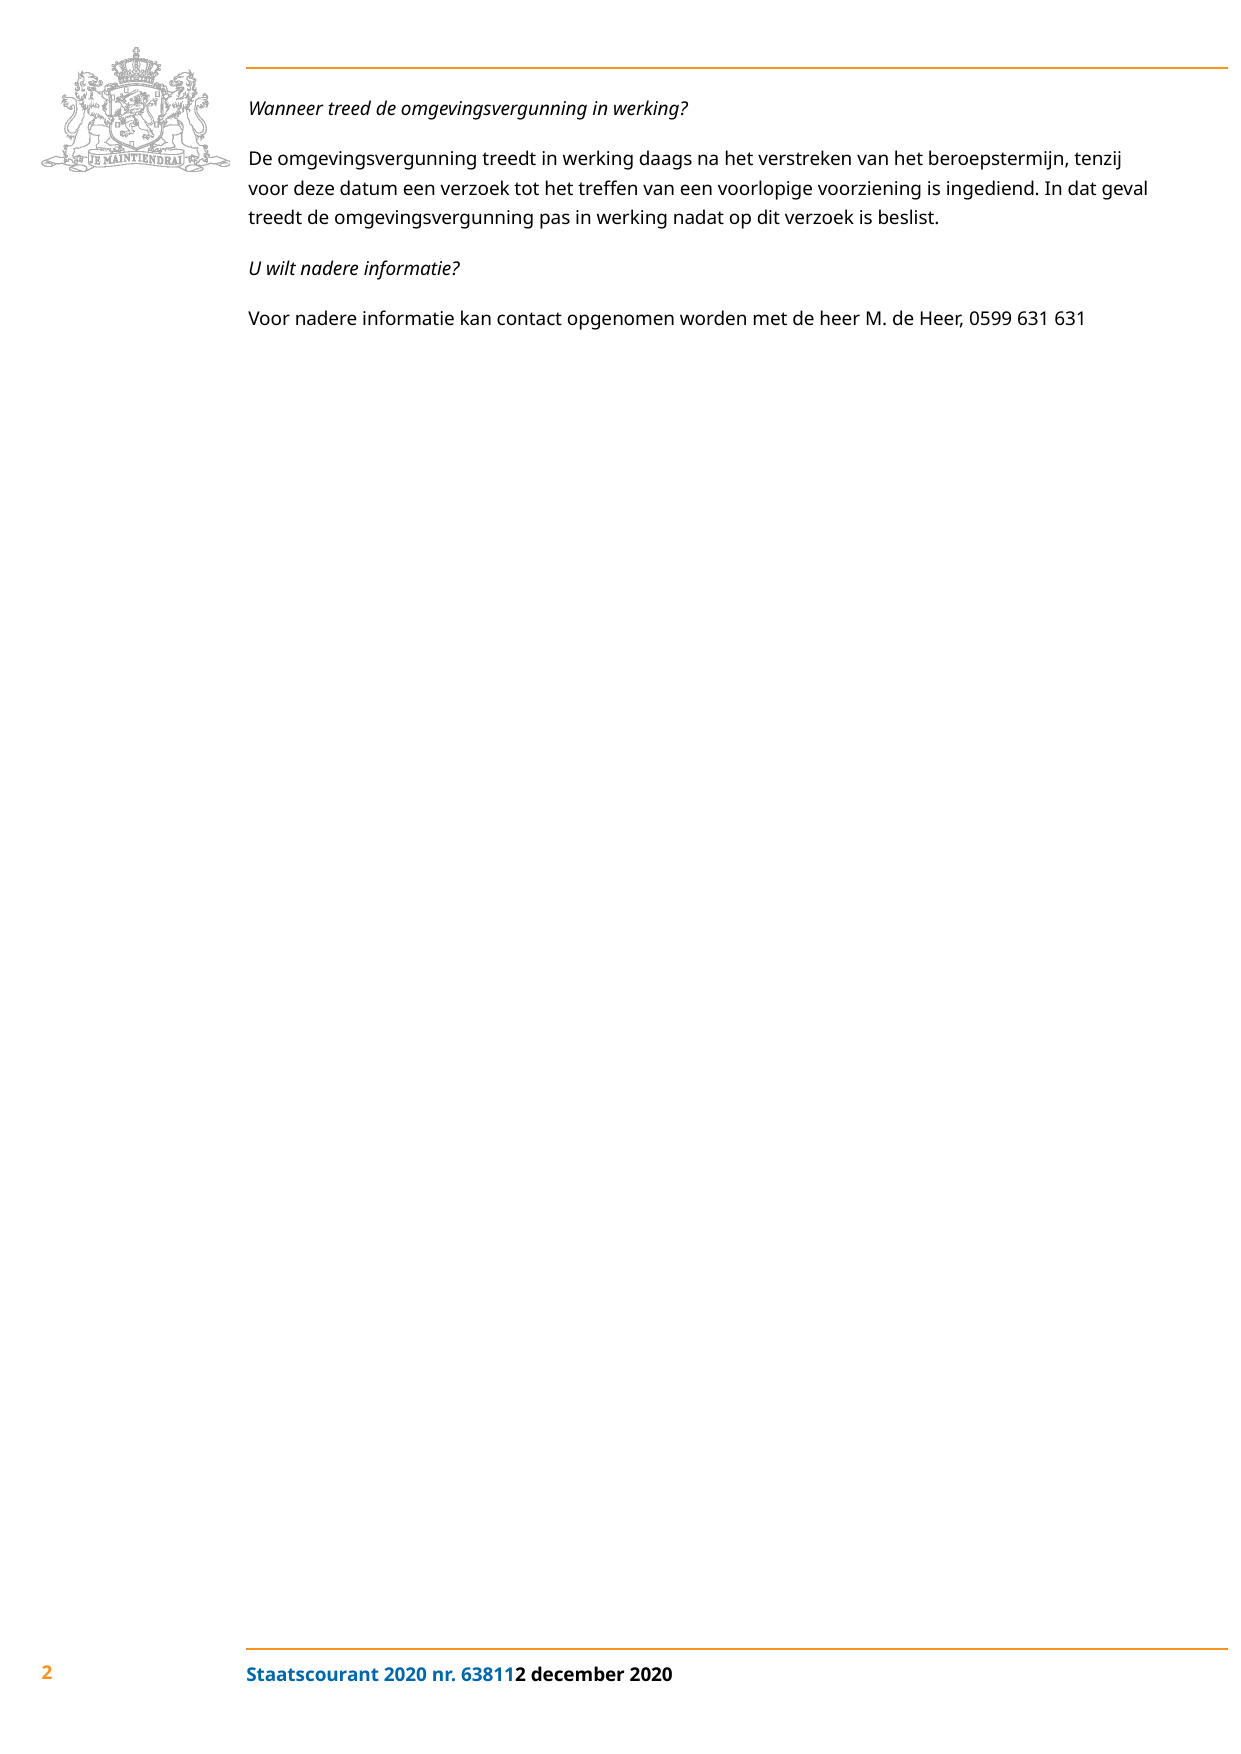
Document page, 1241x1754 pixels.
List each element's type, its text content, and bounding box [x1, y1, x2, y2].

text U wilt nadere informatie? [248, 255, 1152, 281]
text Voor nadere informatie kan contact opgenomen worden met de heer M. de Heer, 0599 631 631 [248, 305, 1152, 331]
picture [41, 47, 231, 172]
text Wanneer treed de omgevingsvergunning in werking? [248, 95, 1152, 121]
text De omgevingsvergunning treedt in werking daags na het verstreken van het beroepstermijn, tenzij voor deze datum een verzoek tot het treffen van een voorlopige voorziening is ingediend. In dat geval treedt de omgevingsvergunning pas in werking nadat op dit verzoek is beslist. [248, 145, 1152, 230]
